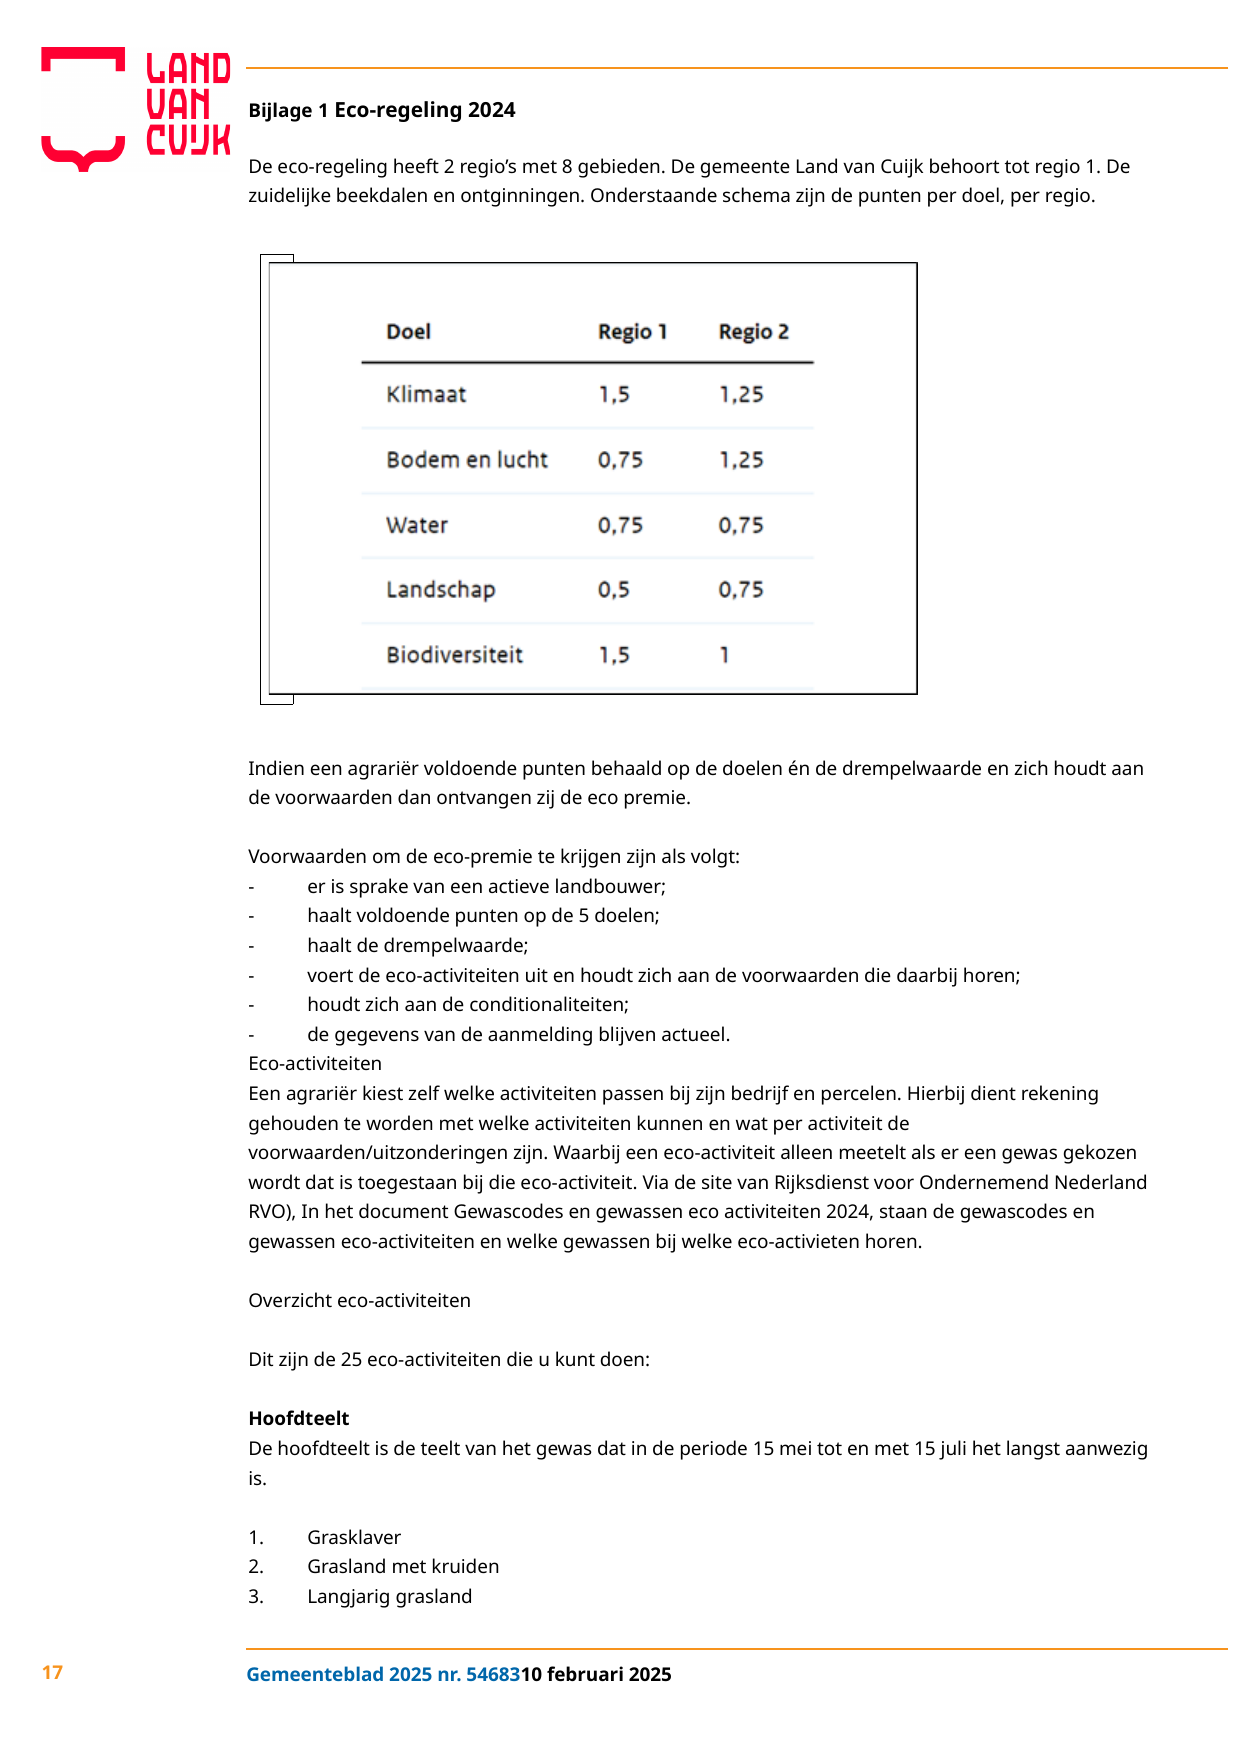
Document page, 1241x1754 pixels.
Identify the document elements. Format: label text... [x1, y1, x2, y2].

picture [41, 47, 231, 172]
text Dit zijn de 25 eco-activiteiten die u kunt doen: [248, 1346, 1152, 1372]
text Eco-activiteiten [248, 1051, 1152, 1076]
list voert de eco-activiteiten uit en houdt zich aan de voorwaarden die daarbij horen; [248, 962, 1152, 987]
picture [268, 262, 918, 695]
text Overzicht eco-activiteiten [248, 1287, 1152, 1313]
list haalt voldoende punten op de 5 doelen; [248, 903, 1152, 928]
list haalt de drempelwaarde; [248, 932, 1152, 958]
list Grasland met kruiden [248, 1553, 1152, 1579]
list Grasklaver [248, 1524, 1152, 1549]
list er is sprake van een actieve landbouwer; [248, 873, 1152, 899]
text Indien een agrariër voldoende punten behaald op de doelen én de drempelwaarde en zich houdt aan de voorwaarden dan ontvangen zij de eco premie. [248, 755, 1152, 810]
list houdt zich aan de conditionaliteiten; [248, 991, 1152, 1017]
text Voorwaarden om de eco-premie te krijgen zijn als volgt: [248, 843, 1152, 869]
list Langjarig grasland [248, 1583, 1152, 1609]
text De hoofdteelt is de teelt van het gewas dat in de periode 15 mei tot en met 15 juli het langst aanwezig is. [248, 1435, 1152, 1490]
text De eco-regeling heeft 2 regio’s met 8 gebieden. De gemeente Land van Cuijk behoort tot regio 1. De zuidelijke beekdalen en ontginningen. Onderstaande schema zijn de punten per doel, per regio. [248, 153, 1152, 208]
text Hoofdteelt [248, 1406, 1152, 1431]
list de gegevens van de aanmelding blijven actueel. [248, 1021, 1152, 1047]
text Een agrariër kiest zelf welke activiteiten passen bij zijn bedrijf en percelen. Hierbij dient rekening gehouden te worden met welke activiteiten kunnen en wat per activiteit de voorwaarden/uitzonderingen zijn. Waarbij een eco-activiteit alleen meetelt als er een gewas gekozen wordt dat is toegestaan bij die eco-activiteit. Via de site van Rijksdienst voor Ondernemend Nederland RVO), In het document Gewascodes en gewassen eco activiteiten 2024, staan de gewascodes en gewassen eco-activiteiten en welke gewassen bij welke eco-activieten horen. [248, 1080, 1152, 1254]
text Bijlage 1 Eco-regeling 2024 [248, 95, 1152, 123]
